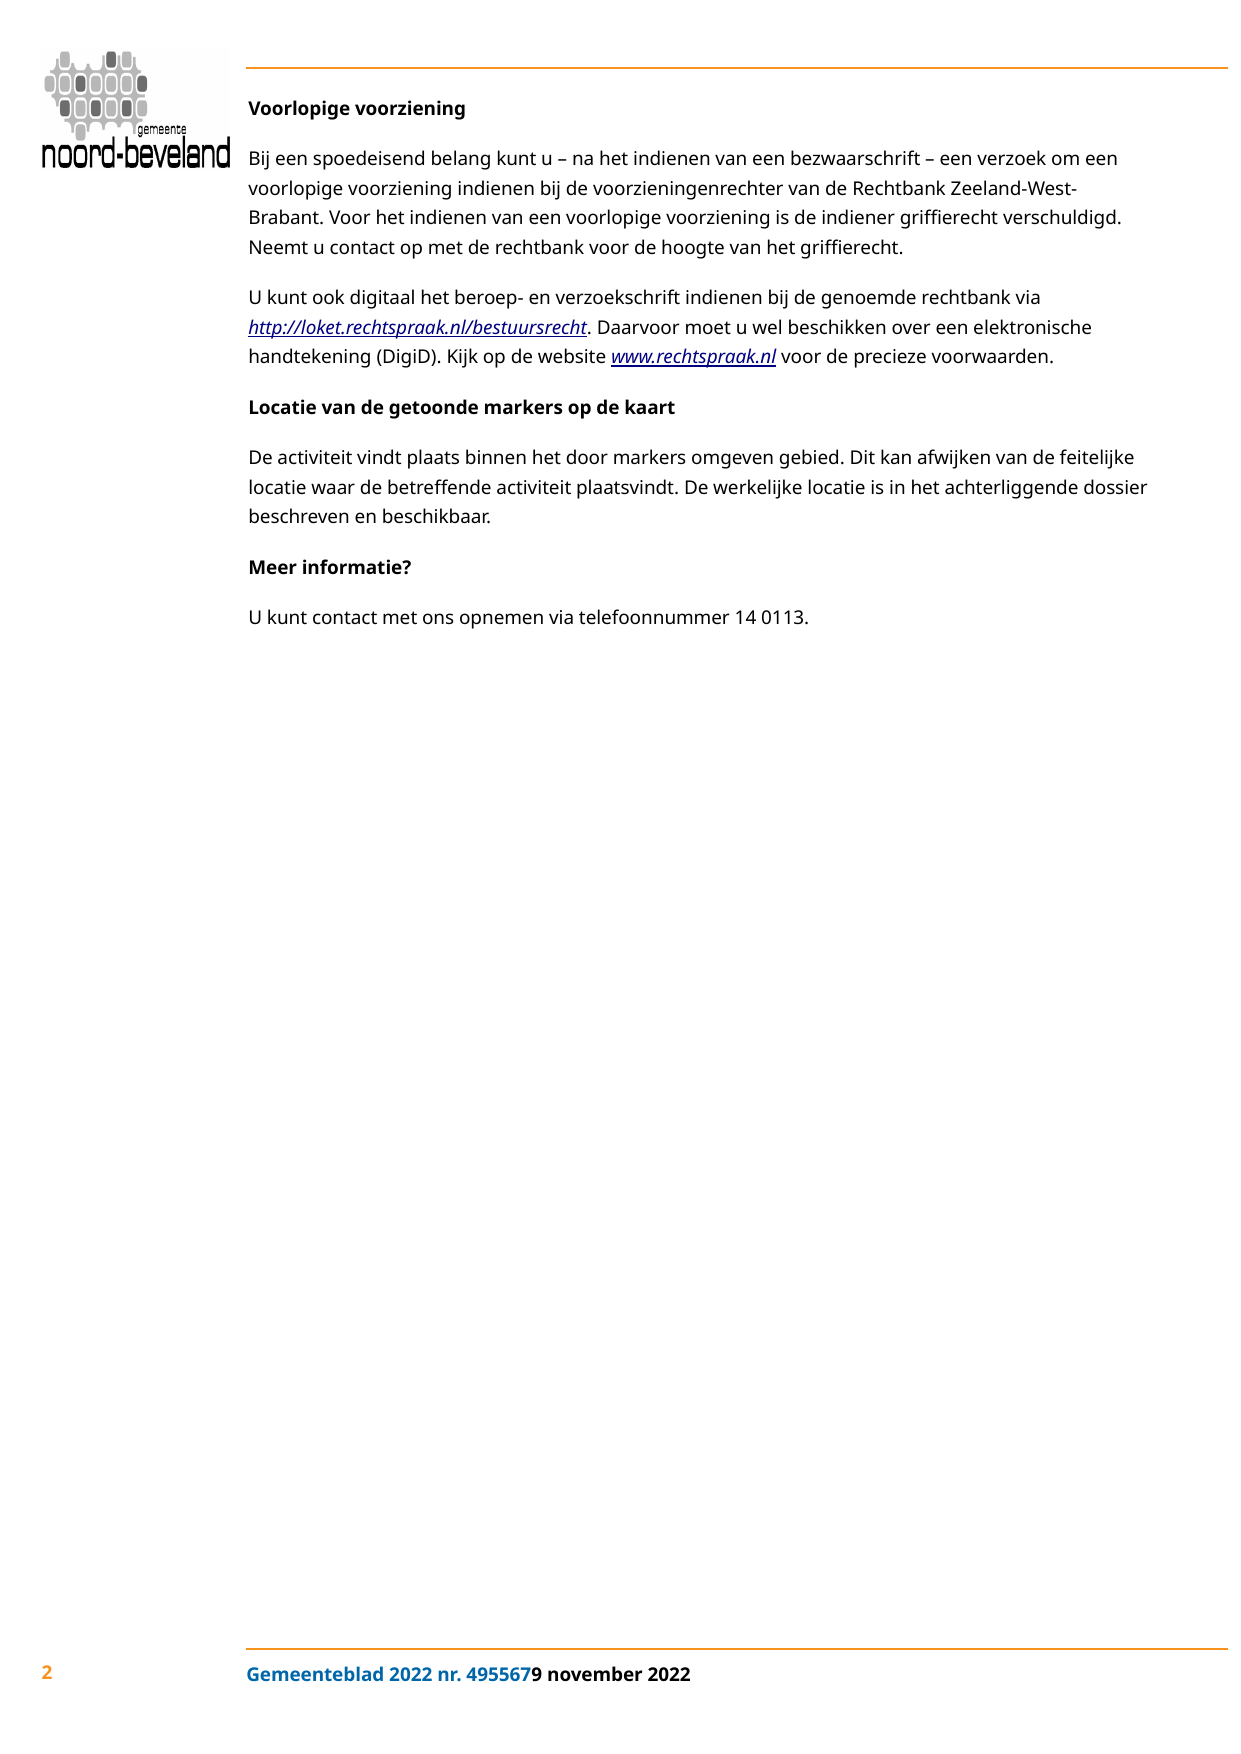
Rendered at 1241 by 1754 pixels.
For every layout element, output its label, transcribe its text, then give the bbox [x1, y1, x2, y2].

text Voorlopige voorziening [248, 95, 1152, 121]
text De activiteit vindt plaats binnen het door markers omgeven gebied. Dit kan afwijken van de feitelijke locatie waar de betreffende activiteit plaatsvindt. De werkelijke locatie is in het achterliggende dossier beschreven en beschikbaar. [248, 444, 1152, 529]
text Bij een spoedeisend belang kunt u – na het indienen van een bezwaarschrift – een verzoek om een voorlopige voorziening indienen bij de voorzieningenrechter van de Rechtbank Zeeland-West-Brabant. Voor het indienen van een voorlopige voorziening is de indiener griffierecht verschuldigd. Neemt u contact op met de rechtbank voor de hoogte van het griffierecht. [248, 145, 1152, 260]
text Meer informatie? [248, 554, 1152, 580]
text Locatie van de getoonde markers op de kaart [248, 394, 1152, 420]
picture [41, 47, 231, 172]
text U kunt ook digitaal het beroep- en verzoekschrift indienen bij de genoemde rechtbank via http://loket.rechtspraak.nl/bestuursrecht. Daarvoor moet u wel beschikken over een elektronische handtekening (DigiD). Kijk op de website www.rechtspraak.nl voor de precieze voorwaarden. [248, 284, 1152, 369]
text U kunt contact met ons opnemen via telefoonnummer 14 0113. [248, 604, 1152, 630]
